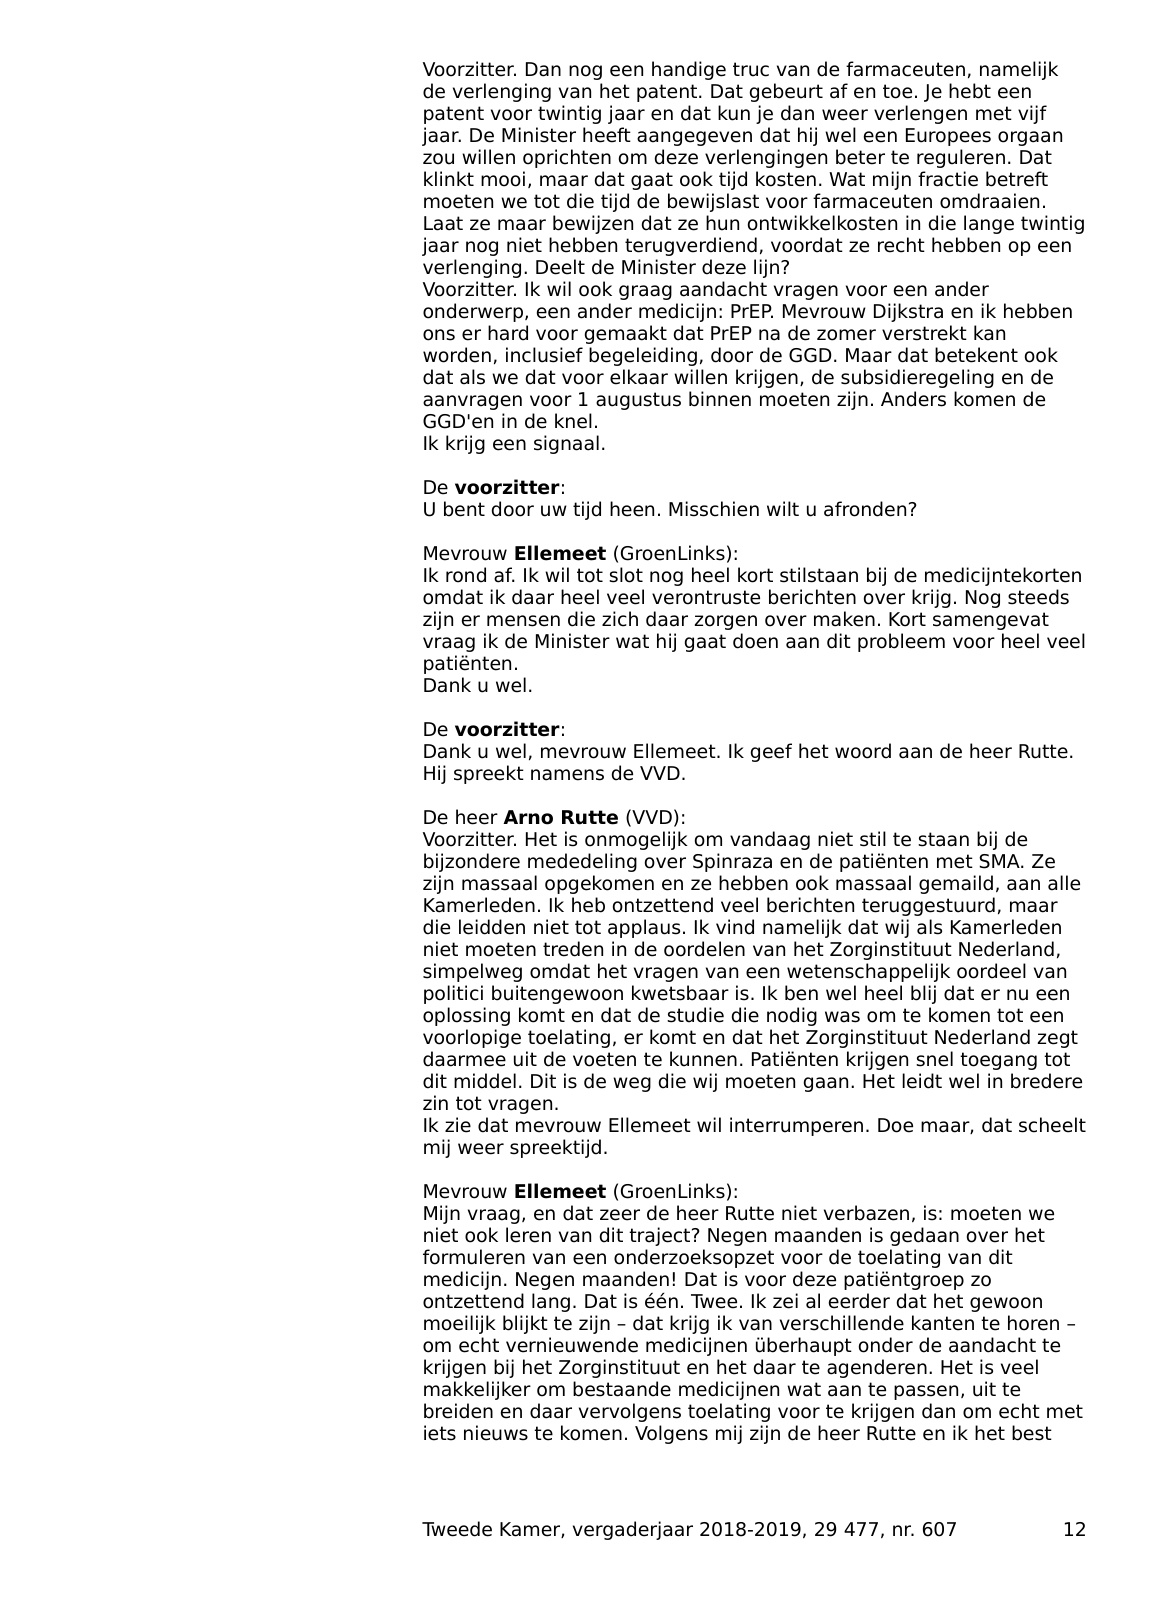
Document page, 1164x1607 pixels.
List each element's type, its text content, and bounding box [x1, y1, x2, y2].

text De voorzitter: [422, 719, 1087, 741]
text Dank u wel. [422, 675, 1087, 697]
text Mijn vraag, en dat zeer de heer Rutte niet verbazen, is: moeten we niet ook leren van dit traject? Negen maanden is gedaan over het formuleren van een onderzoeksopzet voor de toelating van dit medicijn. Negen maanden! Dat is voor deze patiëntgroep zo ontzettend lang. Dat is één. Twee. Ik zei al eerder dat het gewoon moeilijk blijkt te zijn – dat krijg ik van verschillende kanten te horen – om echt vernieuwende medicijnen überhaupt onder de aandacht te krijgen bij het Zorginstituut en het daar te agenderen. Het is veel makkelijker om bestaande medicijnen wat aan te passen, uit te breiden en daar vervolgens toelating voor te krijgen dan om echt met iets nieuws te komen. Volgens mij zijn de heer Rutte en ik het best [422, 1203, 1087, 1445]
text U bent door uw tijd heen. Misschien wilt u afronden? [422, 499, 1087, 521]
text De heer Arno Rutte (VVD): [422, 807, 1087, 829]
text Dank u wel, mevrouw Ellemeet. Ik geef het woord aan de heer Rutte. Hij spreekt namens de VVD. [422, 741, 1087, 785]
text Voorzitter. Het is onmogelijk om vandaag niet stil te staan bij de bijzondere mededeling over Spinraza en de patiënten met SMA. Ze zijn massaal opgekomen en ze hebben ook massaal gemaild, aan alle Kamerleden. Ik heb ontzettend veel berichten teruggestuurd, maar die leidden niet tot applaus. Ik vind namelijk dat wij als Kamerleden niet moeten treden in de oordelen van het Zorginstituut Nederland, simpelweg omdat het vragen van een wetenschappelijk oordeel van politici buitengewoon kwetsbaar is. Ik ben wel heel blij dat er nu een oplossing komt en dat de studie die nodig was om te komen tot een voorlopige toelating, er komt en dat het Zorginstituut Nederland zegt daarmee uit de voeten te kunnen. Patiënten krijgen snel toegang tot dit middel. Dit is de weg die wij moeten gaan. Het leidt wel in bredere zin tot vragen. [422, 829, 1087, 1115]
text Mevrouw Ellemeet (GroenLinks): [422, 1181, 1087, 1203]
text Voorzitter. Ik wil ook graag aandacht vragen voor een ander onderwerp, een ander medicijn: PrEP. Mevrouw Dijkstra en ik hebben ons er hard voor gemaakt dat PrEP na de zomer verstrekt kan worden, inclusief begeleiding, door de GGD. Maar dat betekent ook dat als we dat voor elkaar willen krijgen, de subsidieregeling en de aanvragen voor 1 augustus binnen moeten zijn. Anders komen de GGD'en in de knel. [422, 279, 1087, 433]
text Ik krijg een signaal. [422, 433, 1087, 455]
text Mevrouw Ellemeet (GroenLinks): [422, 543, 1087, 565]
text Ik rond af. Ik wil tot slot nog heel kort stilstaan bij de medicijntekorten omdat ik daar heel veel verontruste berichten over krijg. Nog steeds zijn er mensen die zich daar zorgen over maken. Kort samengevat vraag ik de Minister wat hij gaat doen aan dit probleem voor heel veel patiënten. [422, 565, 1087, 675]
text Voorzitter. Dan nog een handige truc van de farmaceuten, namelijk de verlenging van het patent. Dat gebeurt af en toe. Je hebt een patent voor twintig jaar en dat kun je dan weer verlengen met vijf jaar. De Minister heeft aangegeven dat hij wel een Europees orgaan zou willen oprichten om deze verlengingen beter te reguleren. Dat klinkt mooi, maar dat gaat ook tijd kosten. Wat mijn fractie betreft moeten we tot die tijd de bewijslast voor farmaceuten omdraaien. Laat ze maar bewijzen dat ze hun ontwikkelkosten in die lange twintig jaar nog niet hebben terugverdiend, voordat ze recht hebben op een verlenging. Deelt de Minister deze lijn? [422, 59, 1087, 279]
text De voorzitter: [422, 477, 1087, 499]
text Ik zie dat mevrouw Ellemeet wil interrumperen. Doe maar, dat scheelt mij weer spreektijd. [422, 1115, 1087, 1159]
